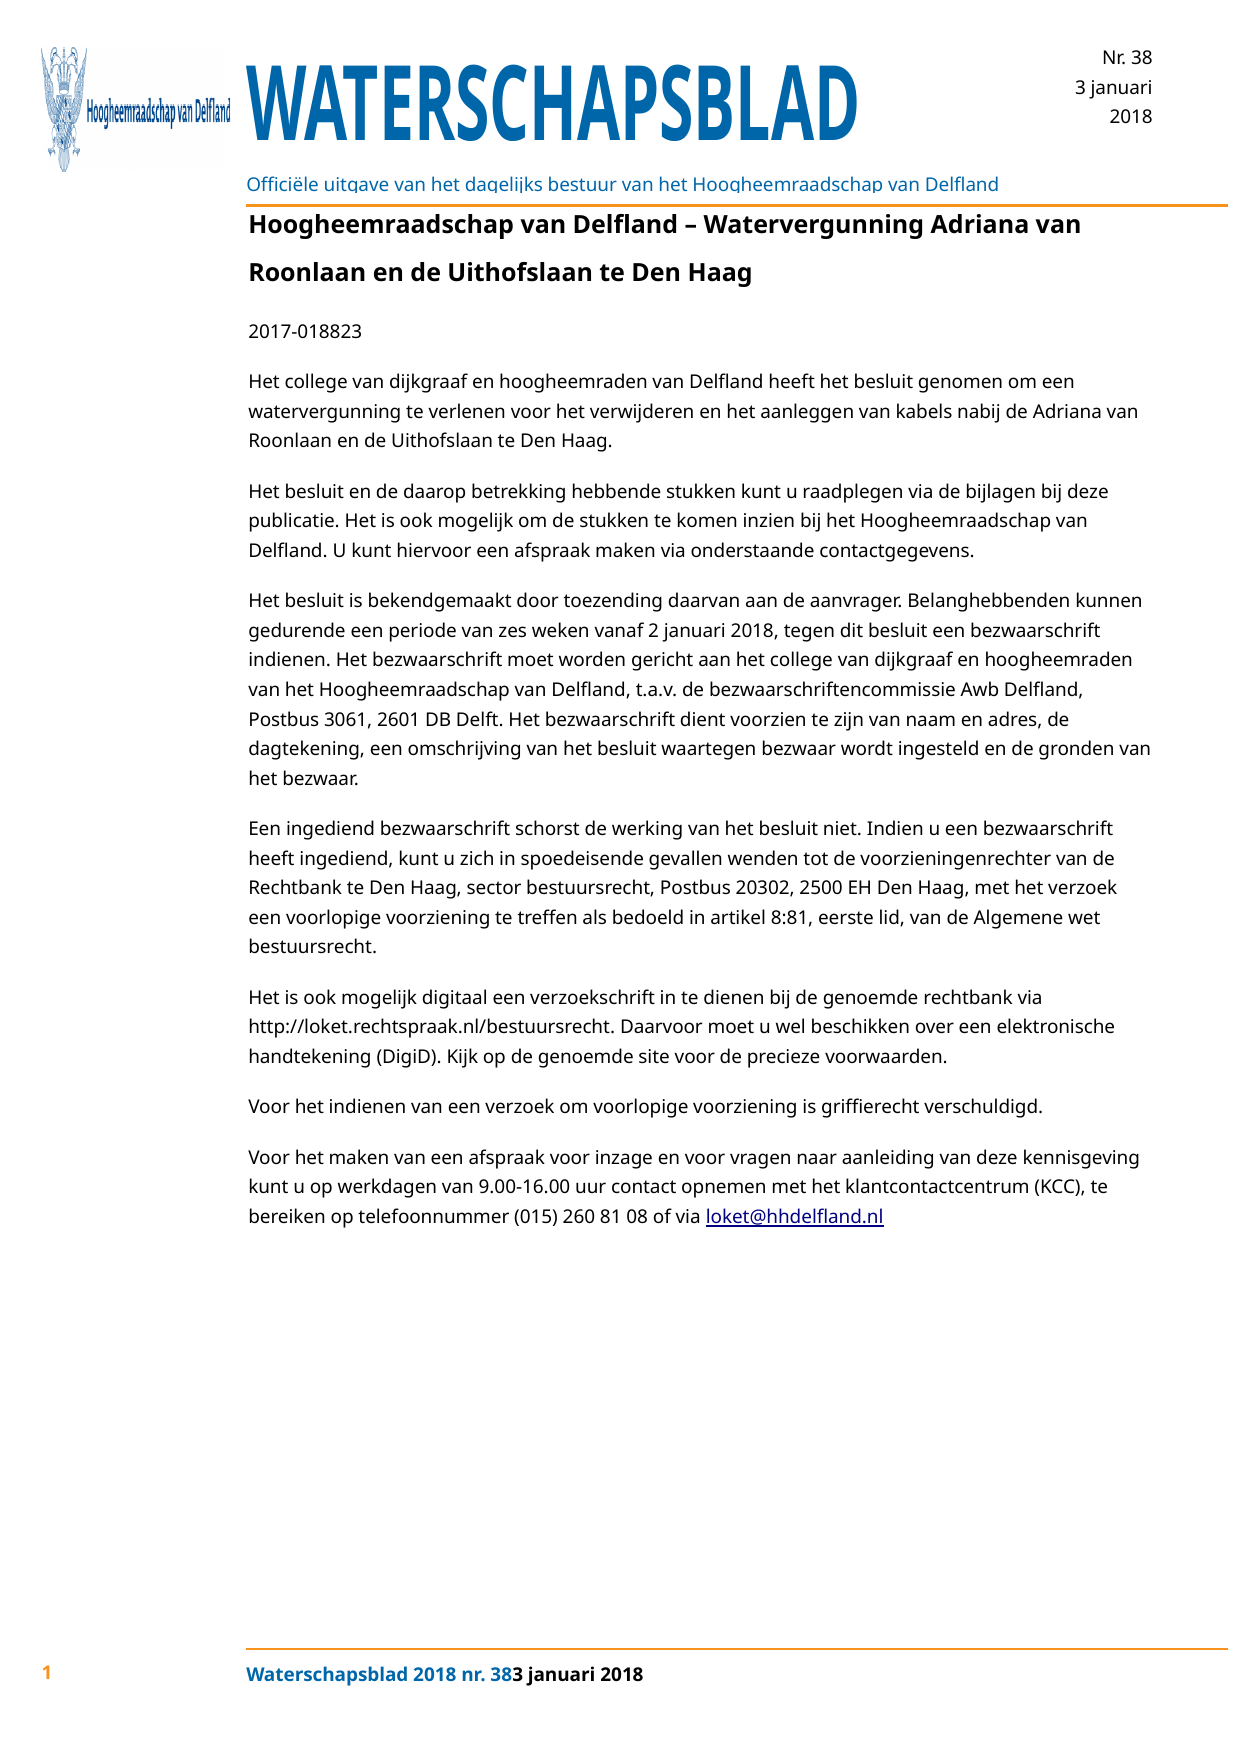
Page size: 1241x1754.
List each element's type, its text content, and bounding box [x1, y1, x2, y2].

text Het besluit is bekendgemaakt door toezending daarvan aan de aanvrager. Belanghebbenden kunnen gedurende een periode van zes weken vanaf 2 januari 2018, tegen dit besluit een bezwaarschrift indienen. Het bezwaarschrift moet worden gericht aan het college van dijkgraaf en hoogheemraden van het Hoogheemraadschap van Delfland, t.a.v. de bezwaarschriftencommissie Awb Delfland, Postbus 3061, 2601 DB Delft. Het bezwaarschrift dient voorzien te zijn van naam en adres, de dagtekening, een omschrijving van het besluit waartegen bezwaar wordt ingesteld en de gronden van het bezwaar. [248, 587, 1152, 791]
text Voor het indienen van een verzoek om voorlopige voorziening is griffierecht verschuldigd. [248, 1094, 1152, 1119]
text Het is ook mogelijk digitaal een verzoekschrift in te dienen bij de genoemde rechtbank via http://loket.rechtspraak.nl/bestuursrecht. Daarvoor moet u wel beschikken over een elektronische handtekening (DigiD). Kijk op de genoemde site voor de precieze voorwaarden. [248, 984, 1152, 1069]
picture [41, 47, 231, 172]
text 2017-018823 [248, 318, 1152, 344]
text Het besluit en de daarop betrekking hebbende stukken kunt u raadplegen via de bijlagen bij deze publicatie. Het is ook mogelijk om de stukken te komen inzien bij het Hoogheemraadschap van Delfland. U kunt hiervoor een afspraak maken via onderstaande contactgegevens. [248, 478, 1152, 563]
text Een ingediend bezwaarschrift schorst de werking van het besluit niet. Indien u een bezwaarschrift heeft ingediend, kunt u zich in spoedeisende gevallen wenden tot de voorzieningenrechter van de Rechtbank te Den Haag, sector bestuursrecht, Postbus 20302, 2500 EH Den Haag, met het verzoek een voorlopige voorziening te treffen als bedoeld in artikel 8:81, eerste lid, van de Algemene wet bestuursrecht. [248, 815, 1152, 959]
text Hoogheemraadschap van Delfland – Watervergunning Adriana van Roonlaan en de Uithofslaan te Den Haag [248, 207, 1152, 288]
text Voor het maken van een afspraak voor inzage en voor vragen naar aanleiding van deze kennisgeving kunt u op werkdagen van 9.00-16.00 uur contact opnemen met het klantcontactcentrum (KCC), te bereiken op telefoonnummer (015) 260 81 08 of via loket@hhdelfland.nl [248, 1144, 1152, 1229]
text Het college van dijkgraaf en hoogheemraden van Delfland heeft het besluit genomen om een watervergunning te verlenen voor het verwijderen en het aanleggen van kabels nabij de Adriana van Roonlaan en de Uithofslaan te Den Haag. [248, 368, 1152, 453]
